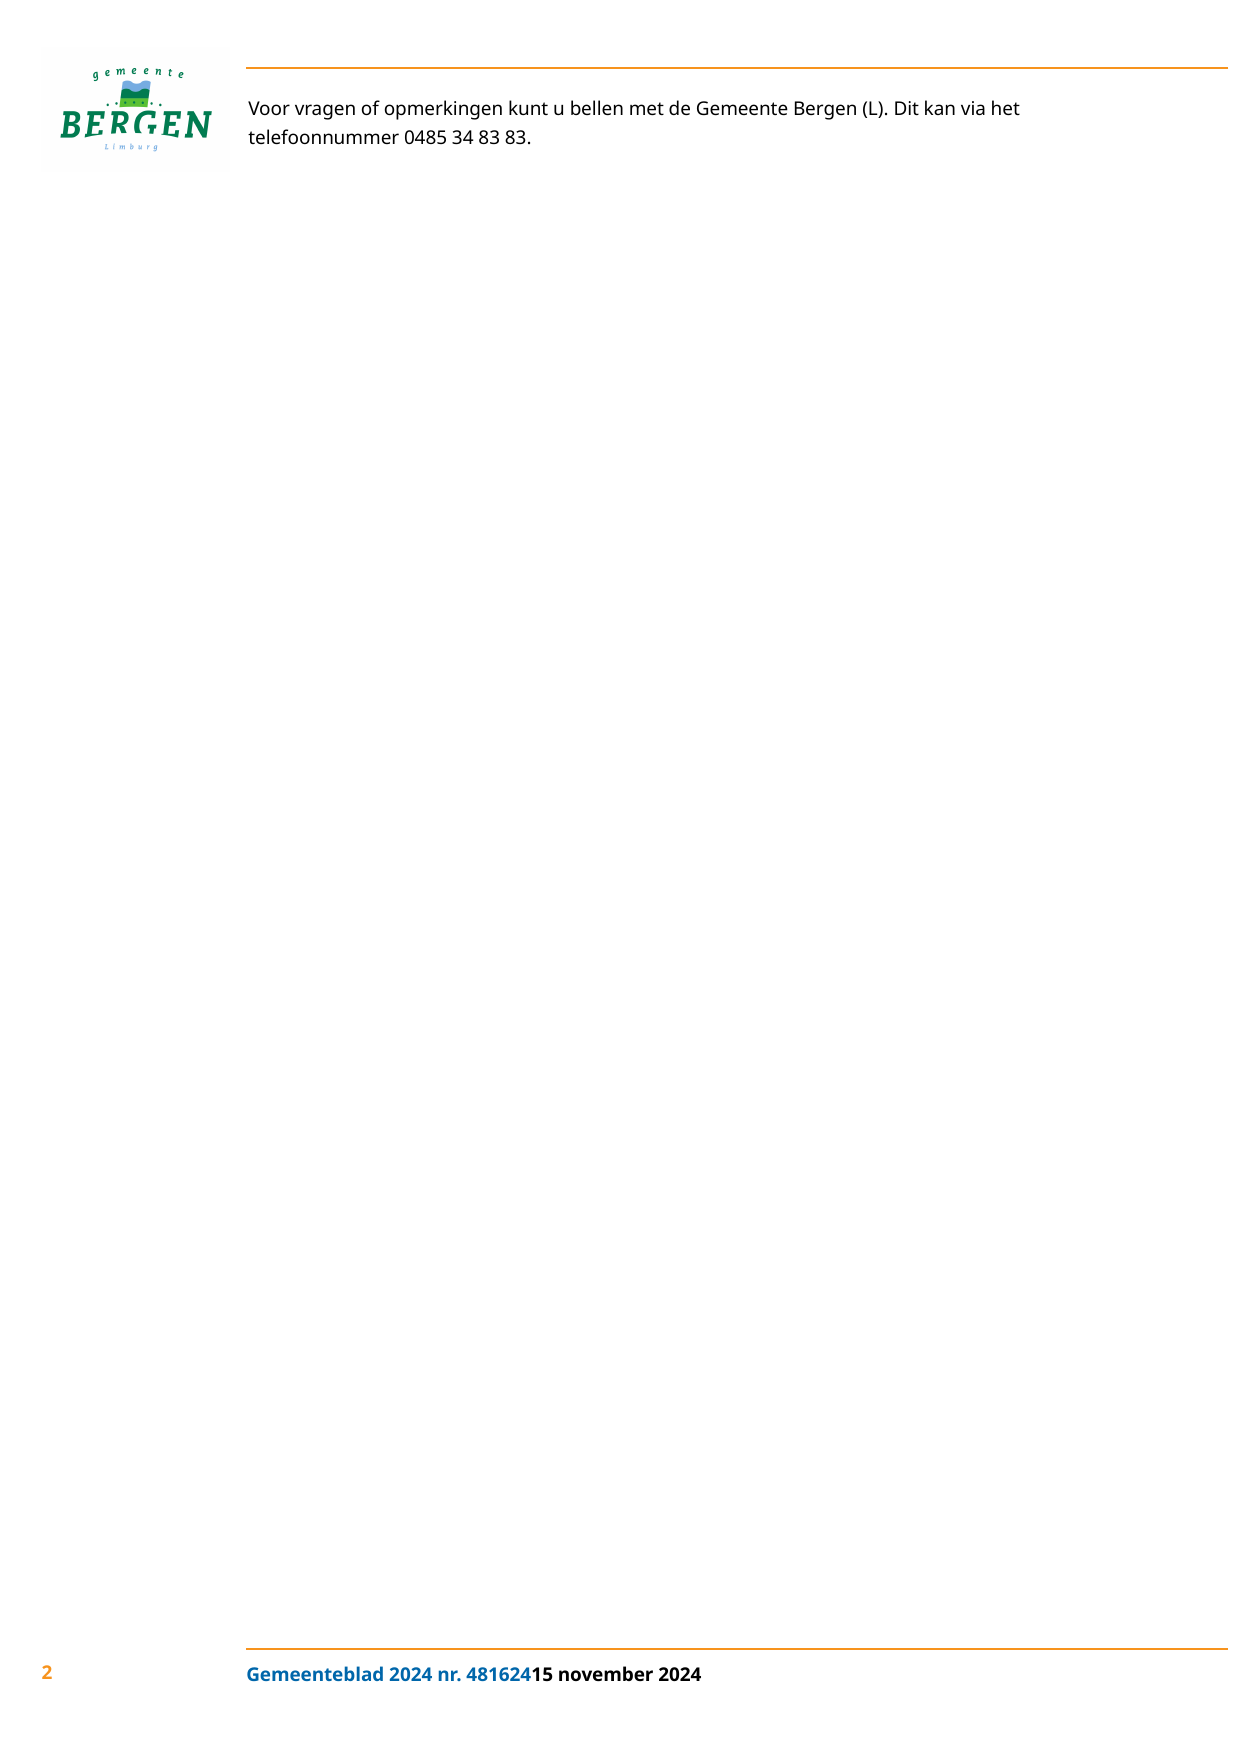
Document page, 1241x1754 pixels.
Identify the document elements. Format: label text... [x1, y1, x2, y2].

picture [41, 47, 231, 172]
text Voor vragen of opmerkingen kunt u bellen met de Gemeente Bergen (L). Dit kan via het telefoonnummer 0485 34 83 83. [248, 95, 1152, 150]
